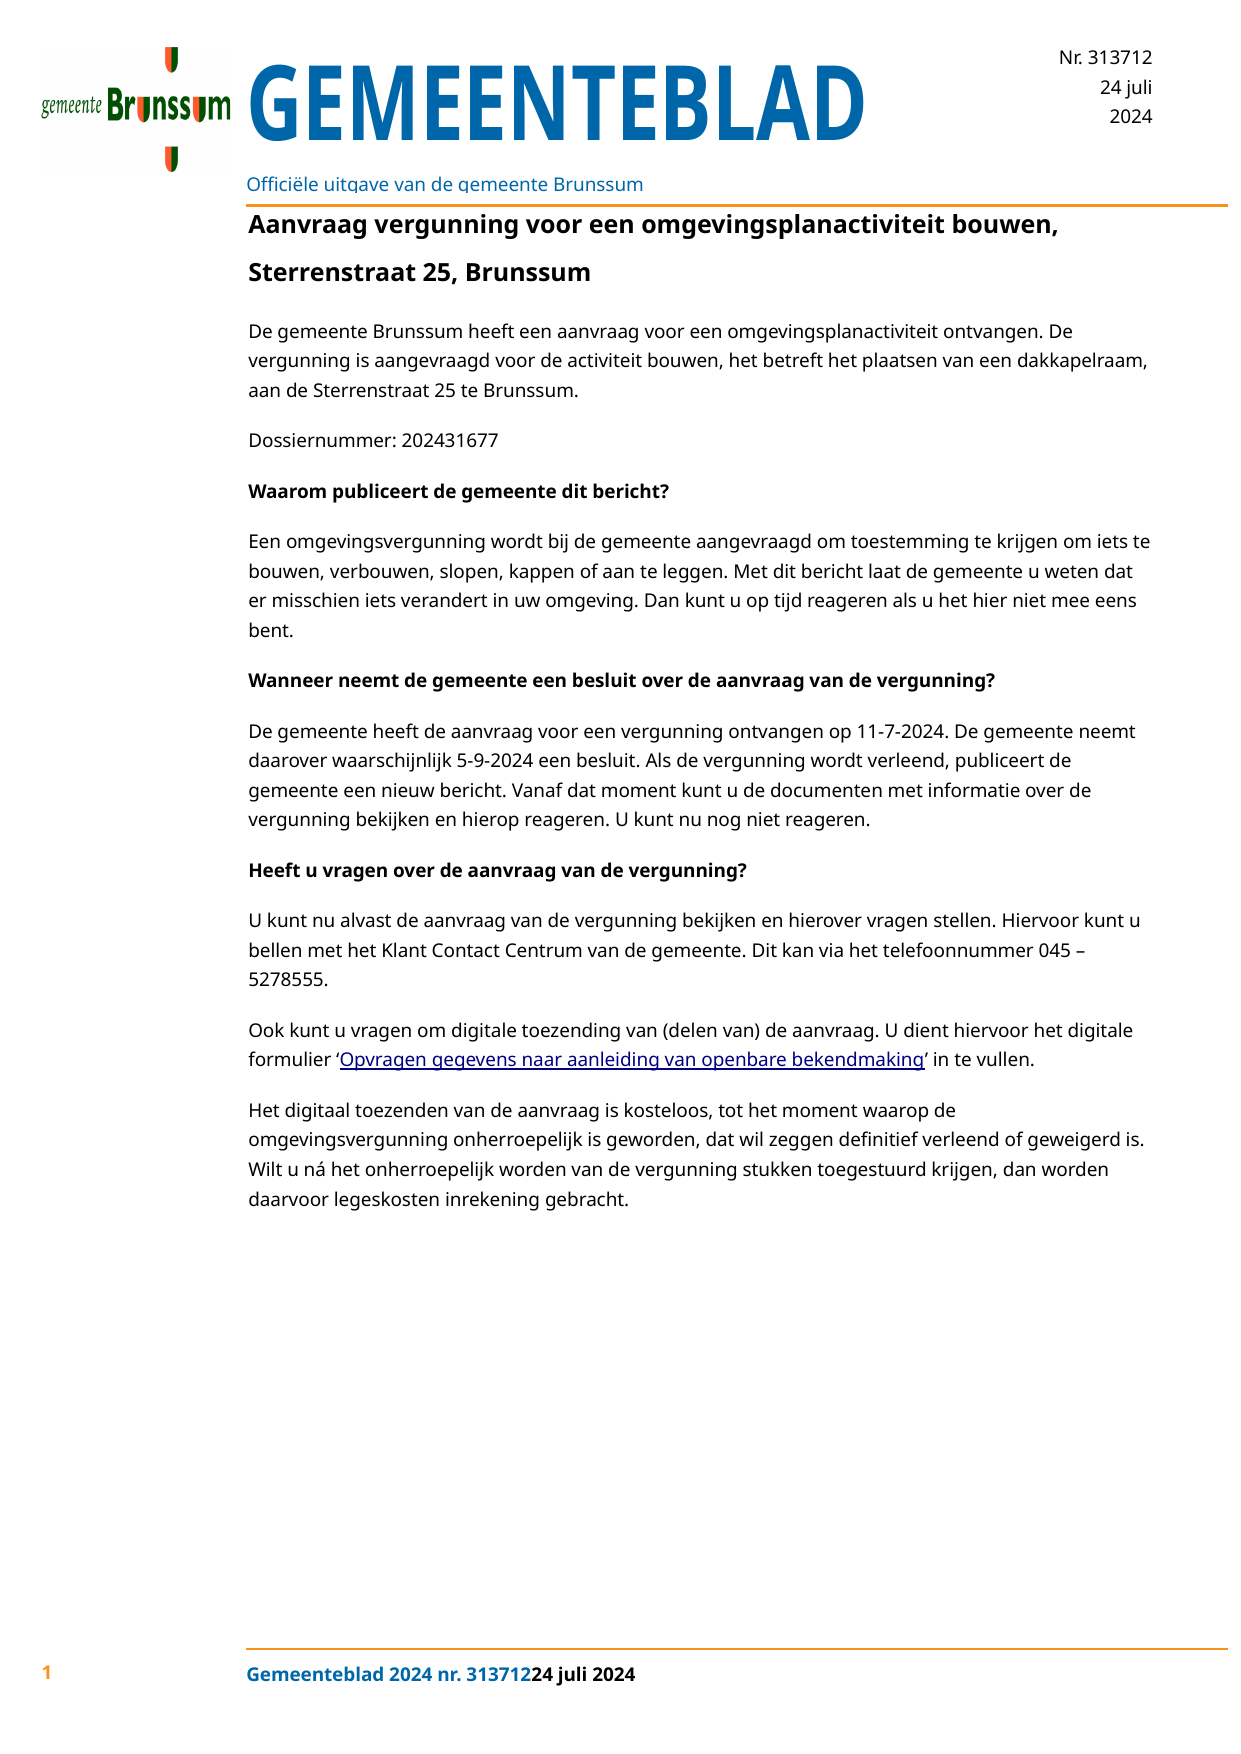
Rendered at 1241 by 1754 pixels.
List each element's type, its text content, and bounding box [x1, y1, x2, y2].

text Waarom publiceert de gemeente dit bericht? [248, 478, 1152, 504]
text Wanneer neemt de gemeente een besluit over de aanvraag van de vergunning? [248, 667, 1152, 693]
text U kunt nu alvast de aanvraag van de vergunning bekijken en hierover vragen stellen. Hiervoor kunt u bellen met het Klant Contact Centrum van de gemeente. Dit kan via het telefoonnummer 045 – 5278555. [248, 907, 1152, 992]
text Een omgevingsvergunning wordt bij de gemeente aangevraagd om toestemming te krijgen om iets te bouwen, verbouwen, slopen, kappen of aan te leggen. Met dit bericht laat de gemeente u weten dat er misschien iets verandert in uw omgeving. Dan kunt u op tijd reageren als u het hier niet mee eens bent. [248, 528, 1152, 643]
text Ook kunt u vragen om digitale toezending van (delen van) de aanvraag. U dient hiervoor het digitale formulier ‘Opvragen gegevens naar aanleiding van openbare bekendmaking’ in te vullen. [248, 1017, 1152, 1072]
text De gemeente Brunssum heeft een aanvraag voor een omgevingsplanactiviteit ontvangen. De vergunning is aangevraagd voor de activiteit bouwen, het betreft het plaatsen van een dakkapelraam, aan de Sterrenstraat 25 te Brunssum. [248, 318, 1152, 403]
text Het digitaal toezenden van de aanvraag is kosteloos, tot het moment waarop de omgevingsvergunning onherroepelijk is geworden, dat wil zeggen definitief verleend of geweigerd is. Wilt u ná het onherroepelijk worden van de vergunning stukken toegestuurd krijgen, dan worden daarvoor legeskosten inrekening gebracht. [248, 1097, 1152, 1212]
text Dossiernummer: 202431677 [248, 427, 1152, 453]
text De gemeente heeft de aanvraag voor een vergunning ontvangen op 11-7-2024. De gemeente neemt daarover waarschijnlijk 5-9-2024 een besluit. Als de vergunning wordt verleend, publiceert de gemeente een nieuw bericht. Vanaf dat moment kunt u de documenten met informatie over de vergunning bekijken en hierop reageren. U kunt nu nog niet reageren. [248, 718, 1152, 832]
text Heeft u vragen over de aanvraag van de vergunning? [248, 857, 1152, 883]
picture [41, 47, 231, 172]
text Aanvraag vergunning voor een omgevingsplanactiviteit bouwen, Sterrenstraat 25, Brunssum [248, 207, 1152, 288]
